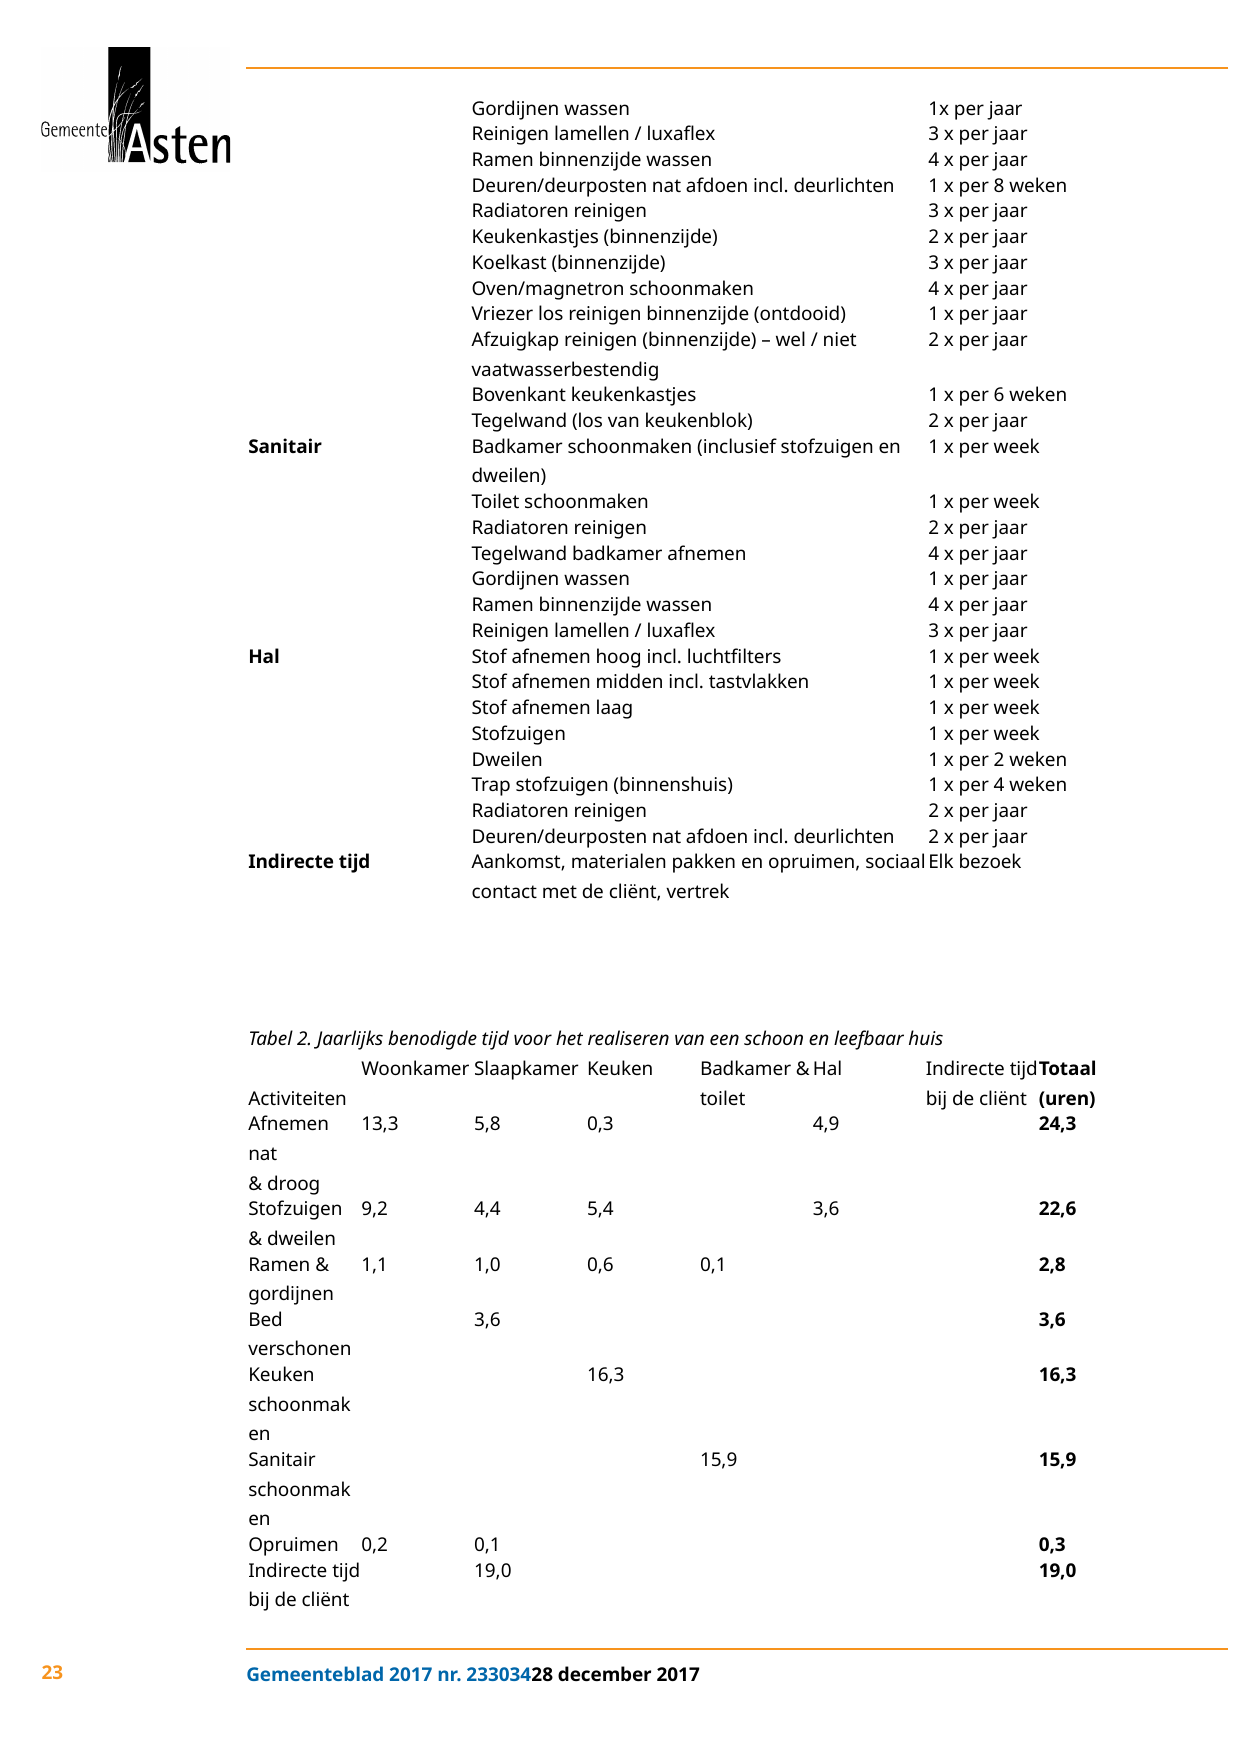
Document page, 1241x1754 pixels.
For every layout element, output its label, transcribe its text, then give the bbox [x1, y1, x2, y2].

table_cell [813, 1251, 926, 1306]
table_cell [248, 746, 471, 771]
table_cell [813, 1361, 926, 1446]
table_cell [700, 1557, 813, 1612]
table_cell [926, 1251, 1038, 1306]
table_cell 0,3 [1039, 1531, 1152, 1557]
table_cell Stofzuigen [471, 720, 928, 746]
table_cell 13,3 [361, 1111, 474, 1195]
table_cell Radiatoren reinigen [471, 514, 928, 540]
table_cell Vriezer los reinigen binnenzijde (ontdooid) [471, 301, 928, 326]
table_cell 0,1 [474, 1531, 587, 1557]
table_cell [926, 1446, 1038, 1531]
table_cell Stof afnemen laag [471, 694, 928, 720]
table_cell Elk bezoek [928, 849, 1152, 904]
table_cell Ramen binnenzijde wassen [471, 591, 928, 617]
table_cell [926, 1195, 1038, 1251]
table_cell 1 x per 4 weken [928, 771, 1152, 797]
table_cell Afnemen nat & droog [248, 1111, 361, 1195]
table_cell [700, 1195, 813, 1251]
table_cell Stofzuigen & dweilen [248, 1195, 361, 1251]
table_cell 1 x per week [928, 669, 1152, 694]
table_cell Deuren/deurposten nat afdoen incl. deurlichten [471, 172, 928, 198]
table_cell Ramen binnenzijde wassen [471, 146, 928, 172]
table_cell 22,6 [1039, 1195, 1152, 1251]
table_header Totaal (uren) [1039, 1055, 1152, 1111]
table_cell 0,6 [587, 1251, 700, 1306]
table_cell 0,1 [700, 1251, 813, 1306]
table_header Keuken [587, 1055, 700, 1111]
table_cell 1 x per jaar [928, 566, 1152, 591]
table_cell [248, 823, 471, 849]
table_cell 16,3 [1039, 1361, 1152, 1446]
table_cell [248, 275, 471, 301]
table_cell Oven/magnetron schoonmaken [471, 275, 928, 301]
table_cell 2 x per jaar [928, 797, 1152, 823]
table_header Slaapkamer [474, 1055, 587, 1111]
table_cell [248, 224, 471, 249]
table_cell Aankomst, materialen pakken en opruimen, sociaal contact met de cliënt, vertrek [471, 849, 928, 904]
table_cell [248, 301, 471, 326]
table_cell 1 x per 8 weken [928, 172, 1152, 198]
table_cell [813, 1557, 926, 1612]
table_cell Badkamer schoonmaken (inclusief stofzuigen en dweilen) [471, 433, 928, 488]
table_cell [248, 198, 471, 223]
table_cell 15,9 [1039, 1446, 1152, 1531]
picture [41, 47, 231, 172]
table_cell [700, 1531, 813, 1557]
table_cell 5,8 [474, 1111, 587, 1195]
table_header Woonkamer [361, 1055, 474, 1111]
table_cell 3 x per jaar [928, 198, 1152, 223]
table_cell Ramen & gordijnen [248, 1251, 361, 1306]
table_header Activiteiten [248, 1055, 361, 1111]
table_cell [587, 1446, 700, 1531]
table_cell 2 x per jaar [928, 224, 1152, 249]
table_cell Stof afnemen hoog incl. luchtfilters [471, 643, 928, 668]
table_cell Keuken schoonmaken [248, 1361, 361, 1446]
table_cell 1 x per week [928, 433, 1152, 488]
table_cell [248, 121, 471, 146]
table_cell 1 x per week [928, 643, 1152, 668]
table_cell Radiatoren reinigen [471, 797, 928, 823]
table_cell [926, 1557, 1038, 1612]
table_cell 4 x per jaar [928, 146, 1152, 172]
table_cell [361, 1557, 474, 1612]
table_cell [248, 326, 471, 382]
table_cell 2,8 [1039, 1251, 1152, 1306]
table_cell [926, 1361, 1038, 1446]
table_cell [587, 1306, 700, 1361]
table_cell 15,9 [700, 1446, 813, 1531]
table_cell [248, 540, 471, 566]
table_cell Indirecte tijd [248, 849, 471, 904]
table_cell [248, 95, 471, 121]
table_cell 3 x per jaar [928, 121, 1152, 146]
table_cell Gordijnen wassen [471, 95, 928, 121]
table_cell Sanitair schoonmaken [248, 1446, 361, 1531]
table_cell [700, 1306, 813, 1361]
table_cell 1 x per 6 weken [928, 382, 1152, 407]
table_cell [361, 1306, 474, 1361]
table_cell 4,9 [813, 1111, 926, 1195]
table_cell Dweilen [471, 746, 928, 771]
table_cell 1 x per jaar [928, 301, 1152, 326]
table_header Hal [813, 1055, 926, 1111]
table_cell 1,1 [361, 1251, 474, 1306]
table_cell 4 x per jaar [928, 591, 1152, 617]
table_cell Indirecte tijd bij de cliënt [248, 1557, 361, 1612]
table_cell 1x per jaar [928, 95, 1152, 121]
table_cell 1,0 [474, 1251, 587, 1306]
table_cell Toilet schoonmaken [471, 489, 928, 514]
table_cell [248, 249, 471, 275]
table_cell [813, 1306, 926, 1361]
table_cell Deuren/deurposten nat afdoen incl. deurlichten [471, 823, 928, 849]
table_cell [926, 1531, 1038, 1557]
table_cell Tegelwand (los van keukenblok) [471, 408, 928, 433]
table_cell [474, 1361, 587, 1446]
table_cell Bed verschonen [248, 1306, 361, 1361]
table_cell Stof afnemen midden incl. tastvlakken [471, 669, 928, 694]
table_cell 1 x per week [928, 489, 1152, 514]
table_cell [248, 694, 471, 720]
table_header Badkamer & toilet [700, 1055, 813, 1111]
table_cell [248, 617, 471, 643]
table_cell [361, 1361, 474, 1446]
table_cell [361, 1446, 474, 1531]
table_cell [248, 771, 471, 797]
table_cell 16,3 [587, 1361, 700, 1446]
table_cell 3,6 [474, 1306, 587, 1361]
table_cell 19,0 [474, 1557, 587, 1612]
table_cell [248, 172, 471, 198]
table_cell [587, 1531, 700, 1557]
table_cell [700, 1361, 813, 1446]
table_cell [248, 382, 471, 407]
table_cell Radiatoren reinigen [471, 198, 928, 223]
table_cell 4 x per jaar [928, 275, 1152, 301]
table_cell [700, 1111, 813, 1195]
table_cell Reinigen lamellen / luxaflex [471, 121, 928, 146]
table_cell 3,6 [1039, 1306, 1152, 1361]
table_cell 19,0 [1039, 1557, 1152, 1612]
table_cell 5,4 [587, 1195, 700, 1251]
table_cell Tegelwand badkamer afnemen [471, 540, 928, 566]
table_cell Trap stofzuigen (binnenshuis) [471, 771, 928, 797]
table_cell [248, 669, 471, 694]
table_cell 1 x per week [928, 720, 1152, 746]
table_cell 4 x per jaar [928, 540, 1152, 566]
table_cell Afzuigkap reinigen (binnenzijde) – wel / niet vaatwasserbestendig [471, 326, 928, 382]
table_cell [248, 591, 471, 617]
table_cell 24,3 [1039, 1111, 1152, 1195]
table_cell 0,2 [361, 1531, 474, 1557]
table_cell 0,3 [587, 1111, 700, 1195]
table_cell 3 x per jaar [928, 249, 1152, 275]
table_cell Hal [248, 643, 471, 668]
table_cell 2 x per jaar [928, 514, 1152, 540]
table_cell 2 x per jaar [928, 408, 1152, 433]
table_cell Koelkast (binnenzijde) [471, 249, 928, 275]
table_cell [813, 1531, 926, 1557]
table_cell Gordijnen wassen [471, 566, 928, 591]
table_cell 1 x per week [928, 694, 1152, 720]
table_cell Keukenkastjes (binnenzijde) [471, 224, 928, 249]
table_cell [248, 514, 471, 540]
table_cell 2 x per jaar [928, 823, 1152, 849]
table_cell 4,4 [474, 1195, 587, 1251]
table_cell 3,6 [813, 1195, 926, 1251]
table_cell 9,2 [361, 1195, 474, 1251]
table_cell [248, 489, 471, 514]
table_cell Sanitair [248, 433, 471, 488]
table_cell [248, 797, 471, 823]
table_cell [474, 1446, 587, 1531]
table_cell [248, 720, 471, 746]
table_cell [813, 1446, 926, 1531]
table_header Indirecte tijd bij de cliënt [926, 1055, 1038, 1111]
table_cell 3 x per jaar [928, 617, 1152, 643]
table_cell [926, 1111, 1038, 1195]
table_cell Bovenkant keukenkastjes [471, 382, 928, 407]
table_cell [587, 1557, 700, 1612]
table_cell [248, 408, 471, 433]
table_cell [248, 146, 471, 172]
table_cell Opruimen [248, 1531, 361, 1557]
table_cell 1 x per 2 weken [928, 746, 1152, 771]
table_cell 2 x per jaar [928, 326, 1152, 382]
table_cell [248, 566, 471, 591]
table_cell [926, 1306, 1038, 1361]
text Tabel 2. Jaarlijks benodigde tijd voor het realiseren van een schoon en leefbaar huis [248, 1026, 1152, 1051]
table_cell Reinigen lamellen / luxaflex [471, 617, 928, 643]
